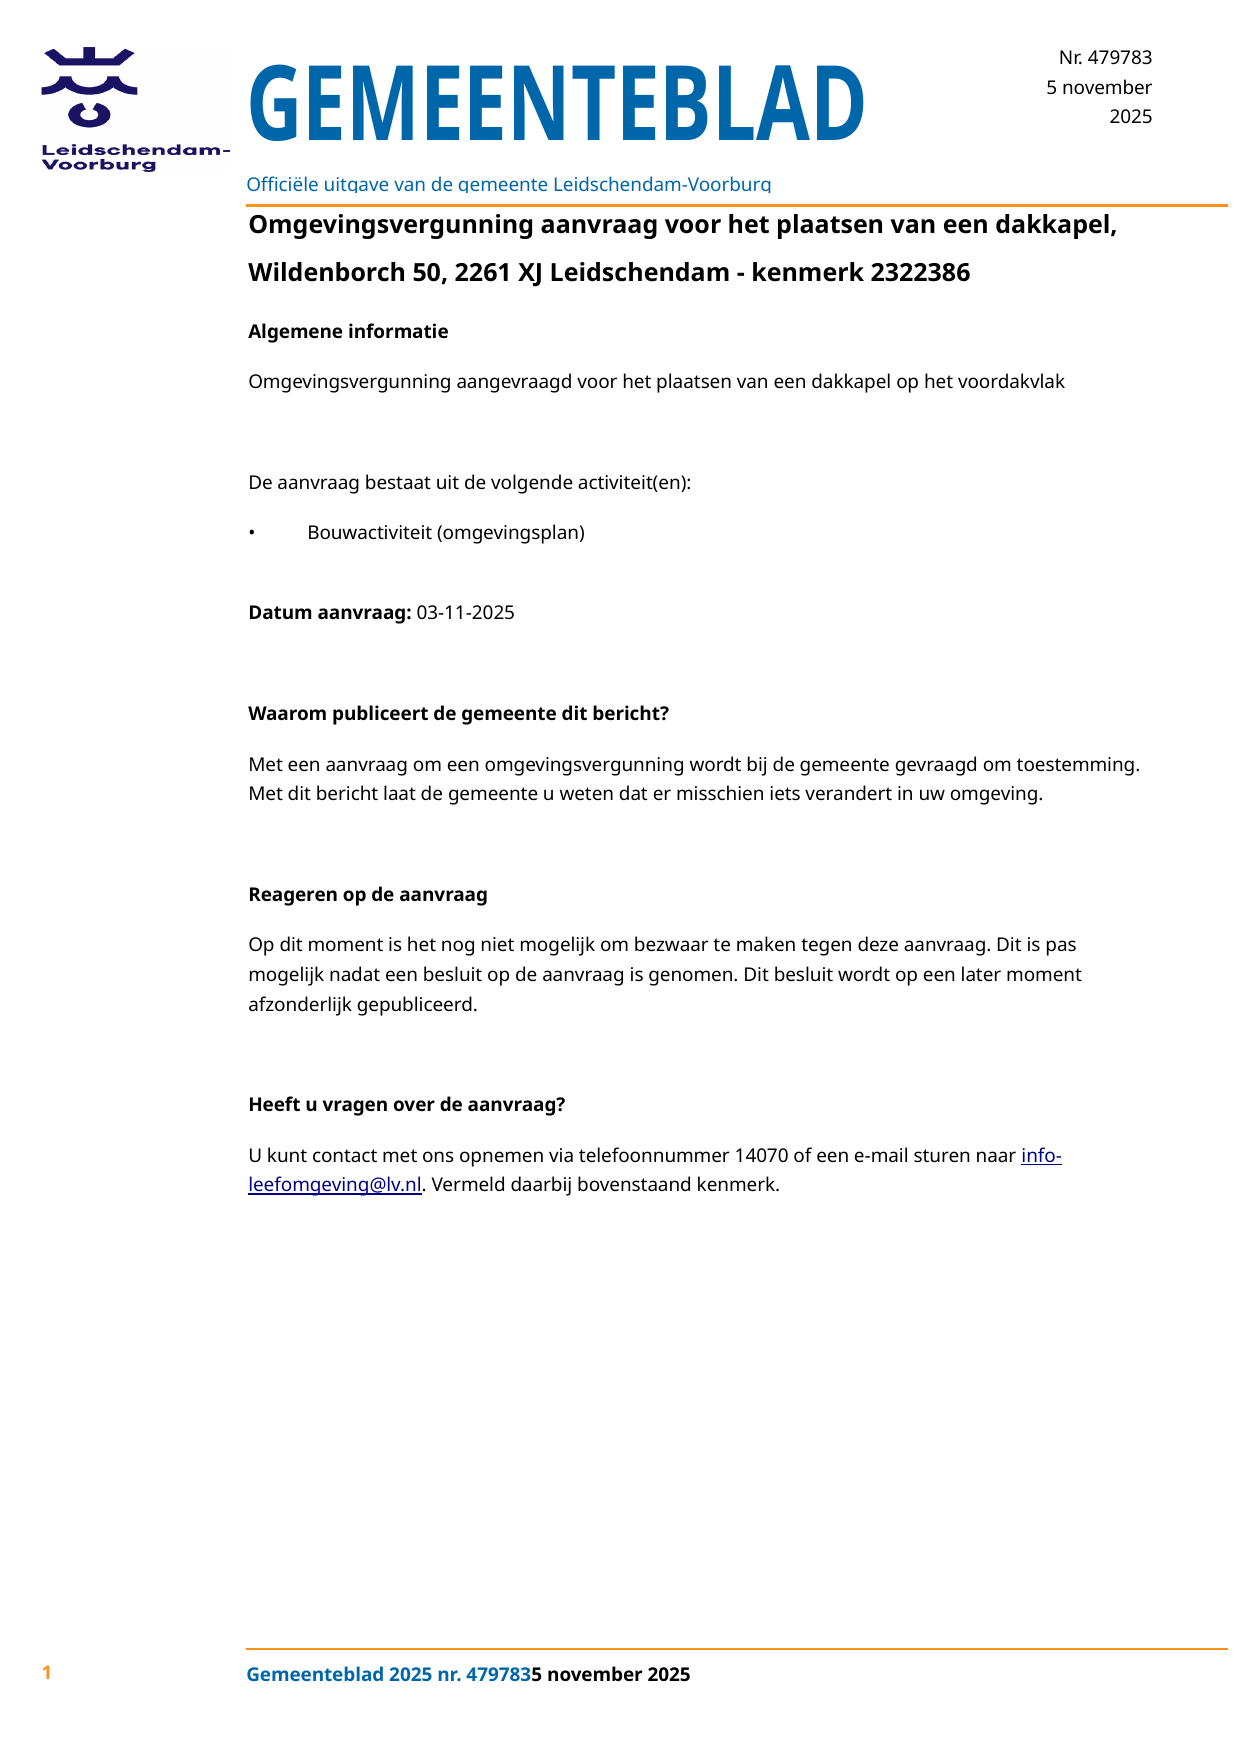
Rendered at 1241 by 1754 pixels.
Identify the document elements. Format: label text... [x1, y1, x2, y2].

list Bouwactiviteit (omgevingsplan) [248, 519, 1152, 545]
text Datum aanvraag: 03-11-2025 [248, 599, 1152, 625]
text Met een aanvraag om een omgevingsvergunning wordt bij de gemeente gevraagd om toestemming. Met dit bericht laat de gemeente u weten dat er misschien iets verandert in uw omgeving. [248, 751, 1152, 806]
picture [41, 47, 231, 172]
text Reageren op de aanvraag [248, 881, 1152, 907]
text Algemene informatie [248, 318, 1152, 344]
text Heeft u vragen over de aanvraag? [248, 1092, 1152, 1117]
text Omgevingsvergunning aanvraag voor het plaatsen van een dakkapel, Wildenborch 50, 2261 XJ Leidschendam - kenmerk 2322386 [248, 207, 1152, 288]
text De aanvraag bestaat uit de volgende activiteit(en): [248, 469, 1152, 495]
text Waarom publiceert de gemeente dit bericht? [248, 700, 1152, 726]
text Op dit moment is het nog niet mogelijk om bezwaar te maken tegen deze aanvraag. Dit is pas mogelijk nadat een besluit op de aanvraag is genomen. Dit besluit wordt op een later moment afzonderlijk gepubliceerd. [248, 932, 1152, 1017]
text Omgevingsvergunning aangevraagd voor het plaatsen van een dakkapel op het voordakvlak [248, 368, 1152, 394]
text U kunt contact met ons opnemen via telefoonnummer 14070 of een e-mail sturen naar info-leefomgeving@lv.nl. Vermeld daarbij bovenstaand kenmerk. [248, 1142, 1152, 1197]
